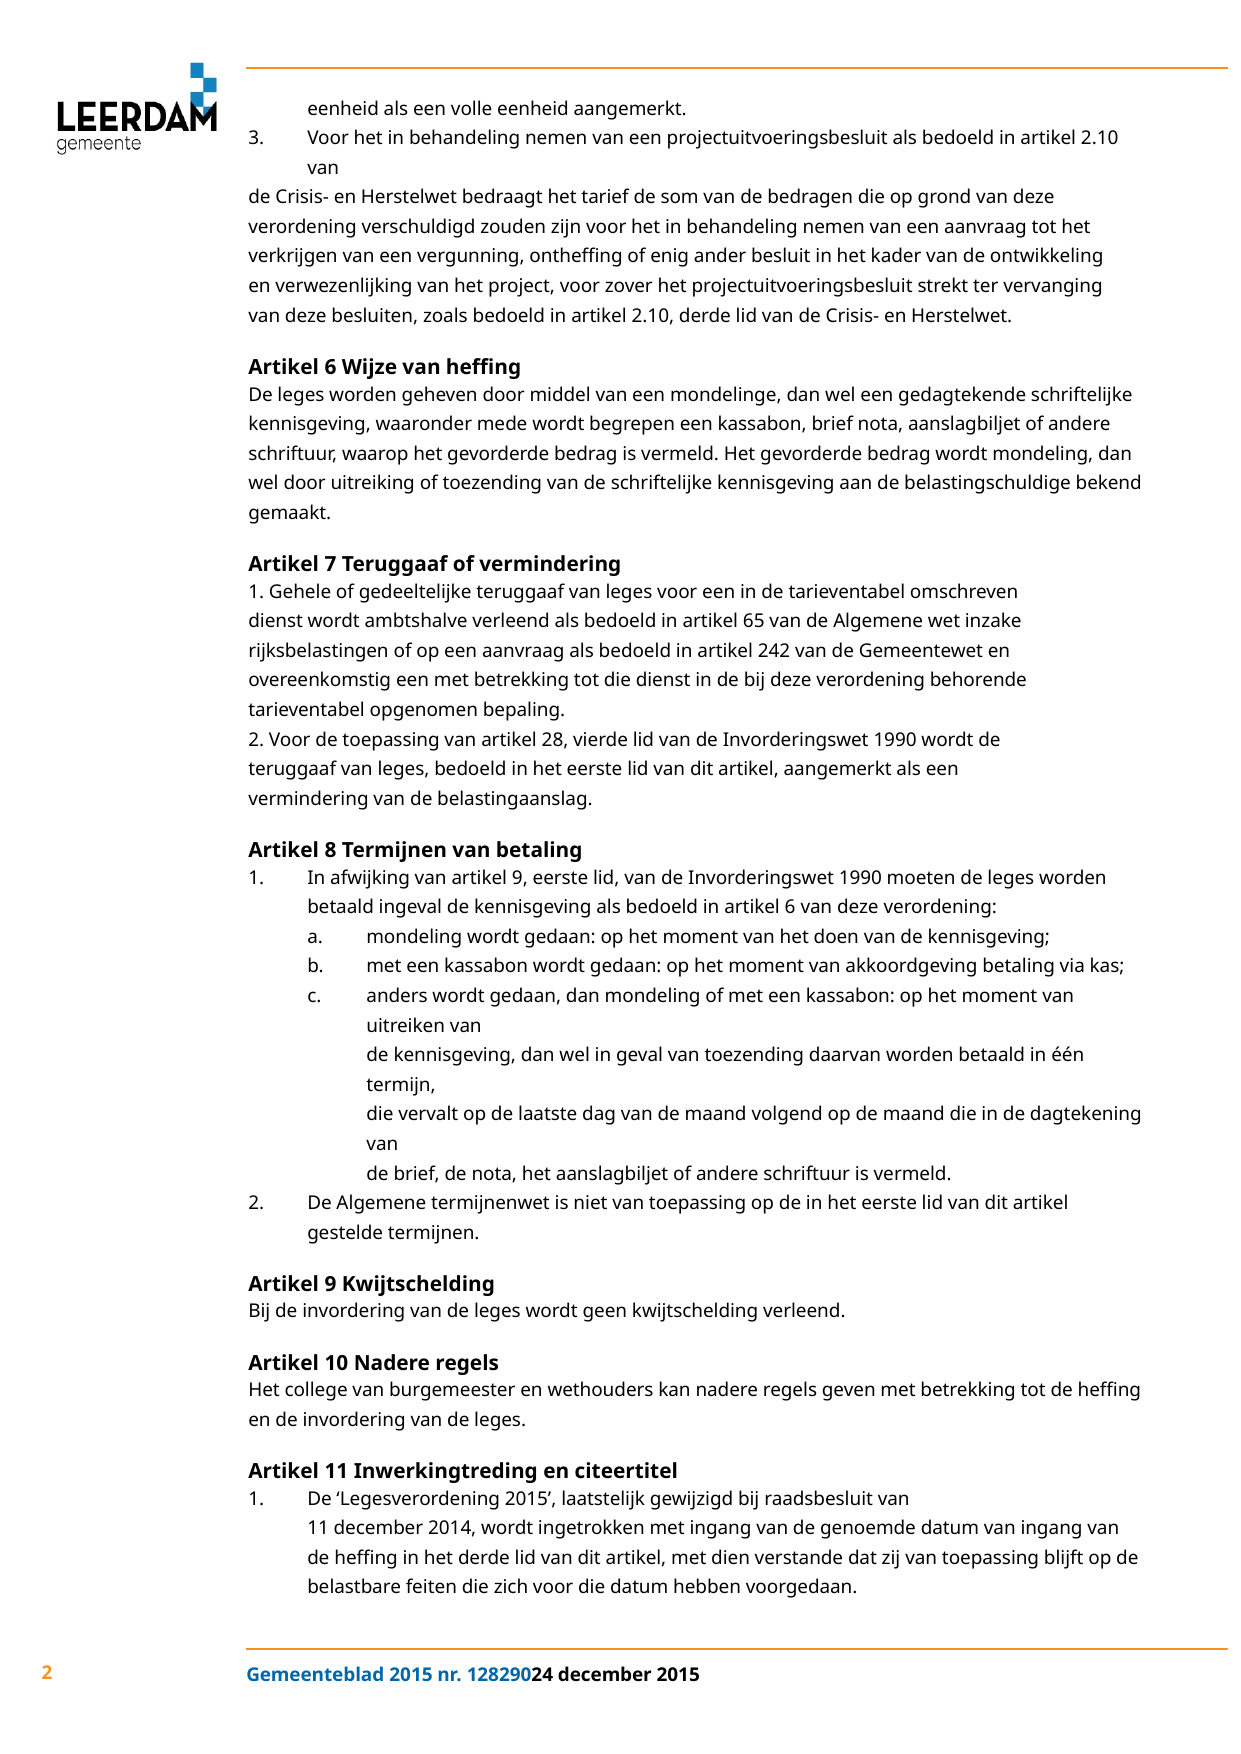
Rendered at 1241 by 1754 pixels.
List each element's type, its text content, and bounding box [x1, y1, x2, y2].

list die vervalt op de laatste dag van de maand volgend op de maand die in de dagtekening van [307, 1101, 1152, 1156]
list de kennisgeving, dan wel in geval van toezending daarvan worden betaald in één termijn, [307, 1041, 1152, 1097]
text 2. Voor de toepassing van artikel 28, vierde lid van de Invorderingswet 1990 wordt de [248, 726, 1152, 752]
text rijksbelastingen of op een aanvraag als bedoeld in artikel 242 van de Gemeentewet en [248, 637, 1152, 663]
text dienst wordt ambtshalve verleend als bedoeld in artikel 65 van de Algemene wet inzake [248, 607, 1152, 633]
list mondeling wordt gedaan: op het moment van het doen van de kennisgeving; [307, 923, 1152, 949]
text tarieventabel opgenomen bepaling. [248, 696, 1152, 722]
list In afwijking van artikel 9, eerste lid, van de Invorderingswet 1990 moeten de leges worden [248, 864, 1152, 889]
text 1. Gehele of gedeeltelijke teruggaaf van leges voor een in de tarieventabel omschreven [248, 578, 1152, 604]
list eenheid als een volle eenheid aangemerkt. [248, 95, 1152, 121]
list de brief, de nota, het aanslagbiljet of andere schriftuur is vermeld. [307, 1160, 1152, 1185]
text de Crisis- en Herstelwet bedraagt het tarief de som van de bedragen die op grond van deze [248, 183, 1152, 209]
text Artikel 9 Kwijtschelding [248, 1269, 1152, 1298]
list De ‘Legesverordening 2015’, laatstelijk gewijzigd bij raadsbesluit van [248, 1485, 1152, 1511]
list anders wordt gedaan, dan mondeling of met een kassabon: op het moment van uitreiken van [307, 982, 1152, 1037]
picture [41, 47, 231, 172]
text Bij de invordering van de leges wordt geen kwijtschelding verleend. [248, 1298, 1152, 1323]
list de heffing in het derde lid van dit artikel, met dien verstande dat zij van toepassing blijft op de [248, 1544, 1152, 1570]
text teruggaaf van leges, bedoeld in het eerste lid van dit artikel, aangemerkt als een [248, 755, 1152, 781]
text Artikel 10 Nadere regels [248, 1348, 1152, 1377]
text Artikel 6 Wijze van heffing [248, 352, 1152, 381]
text Het college van burgemeester en wethouders kan nadere regels geven met betrekking tot de heffing en de invordering van de leges. [248, 1377, 1152, 1432]
list betaald ingeval de kennisgeving als bedoeld in artikel 6 van deze verordening: [248, 893, 1152, 919]
text De leges worden geheven door middel van een mondelinge, dan wel een gedagtekende schriftelijke kennisgeving, waaronder mede wordt begrepen een kassabon, brief nota, aanslagbiljet of andere schriftuur, waarop het gevorderde bedrag is vermeld. Het gevorderde bedrag wordt mondeling, dan wel door uitreiking of toezending van de schriftelijke kennisgeving aan de belastingschuldige bekend gemaakt. [248, 381, 1152, 525]
list met een kassabon wordt gedaan: op het moment van akkoordgeving betaling via kas; [307, 953, 1152, 978]
text overeenkomstig een met betrekking tot die dienst in de bij deze verordening behorende [248, 667, 1152, 692]
list 11 december 2014, wordt ingetrokken met ingang van de genoemde datum van ingang van [248, 1514, 1152, 1540]
text Artikel 11 Inwerkingtreding en citeertitel [248, 1457, 1152, 1485]
list belastbare feiten die zich voor die datum hebben voorgedaan. [248, 1574, 1152, 1599]
text Artikel 8 Termijnen van betaling [248, 835, 1152, 864]
list gestelde termijnen. [248, 1219, 1152, 1244]
text van deze besluiten, zoals bedoeld in artikel 2.10, derde lid van de Crisis- en Herstelwet. [248, 302, 1152, 328]
list Voor het in behandeling nemen van een projectuitvoeringsbesluit als bedoeld in artikel 2.10 van [248, 124, 1152, 180]
text verordening verschuldigd zouden zijn voor het in behandeling nemen van een aanvraag tot het [248, 213, 1152, 239]
text en verwezenlijking van het project, voor zover het projectuitvoeringsbesluit strekt ter vervanging [248, 272, 1152, 298]
text verkrijgen van een vergunning, ontheffing of enig ander besluit in het kader van de ontwikkeling [248, 243, 1152, 268]
text vermindering van de belastingaanslag. [248, 785, 1152, 811]
list De Algemene termijnenwet is niet van toepassing op de in het eerste lid van dit artikel [248, 1189, 1152, 1215]
text Artikel 7 Teruggaaf of vermindering [248, 549, 1152, 578]
